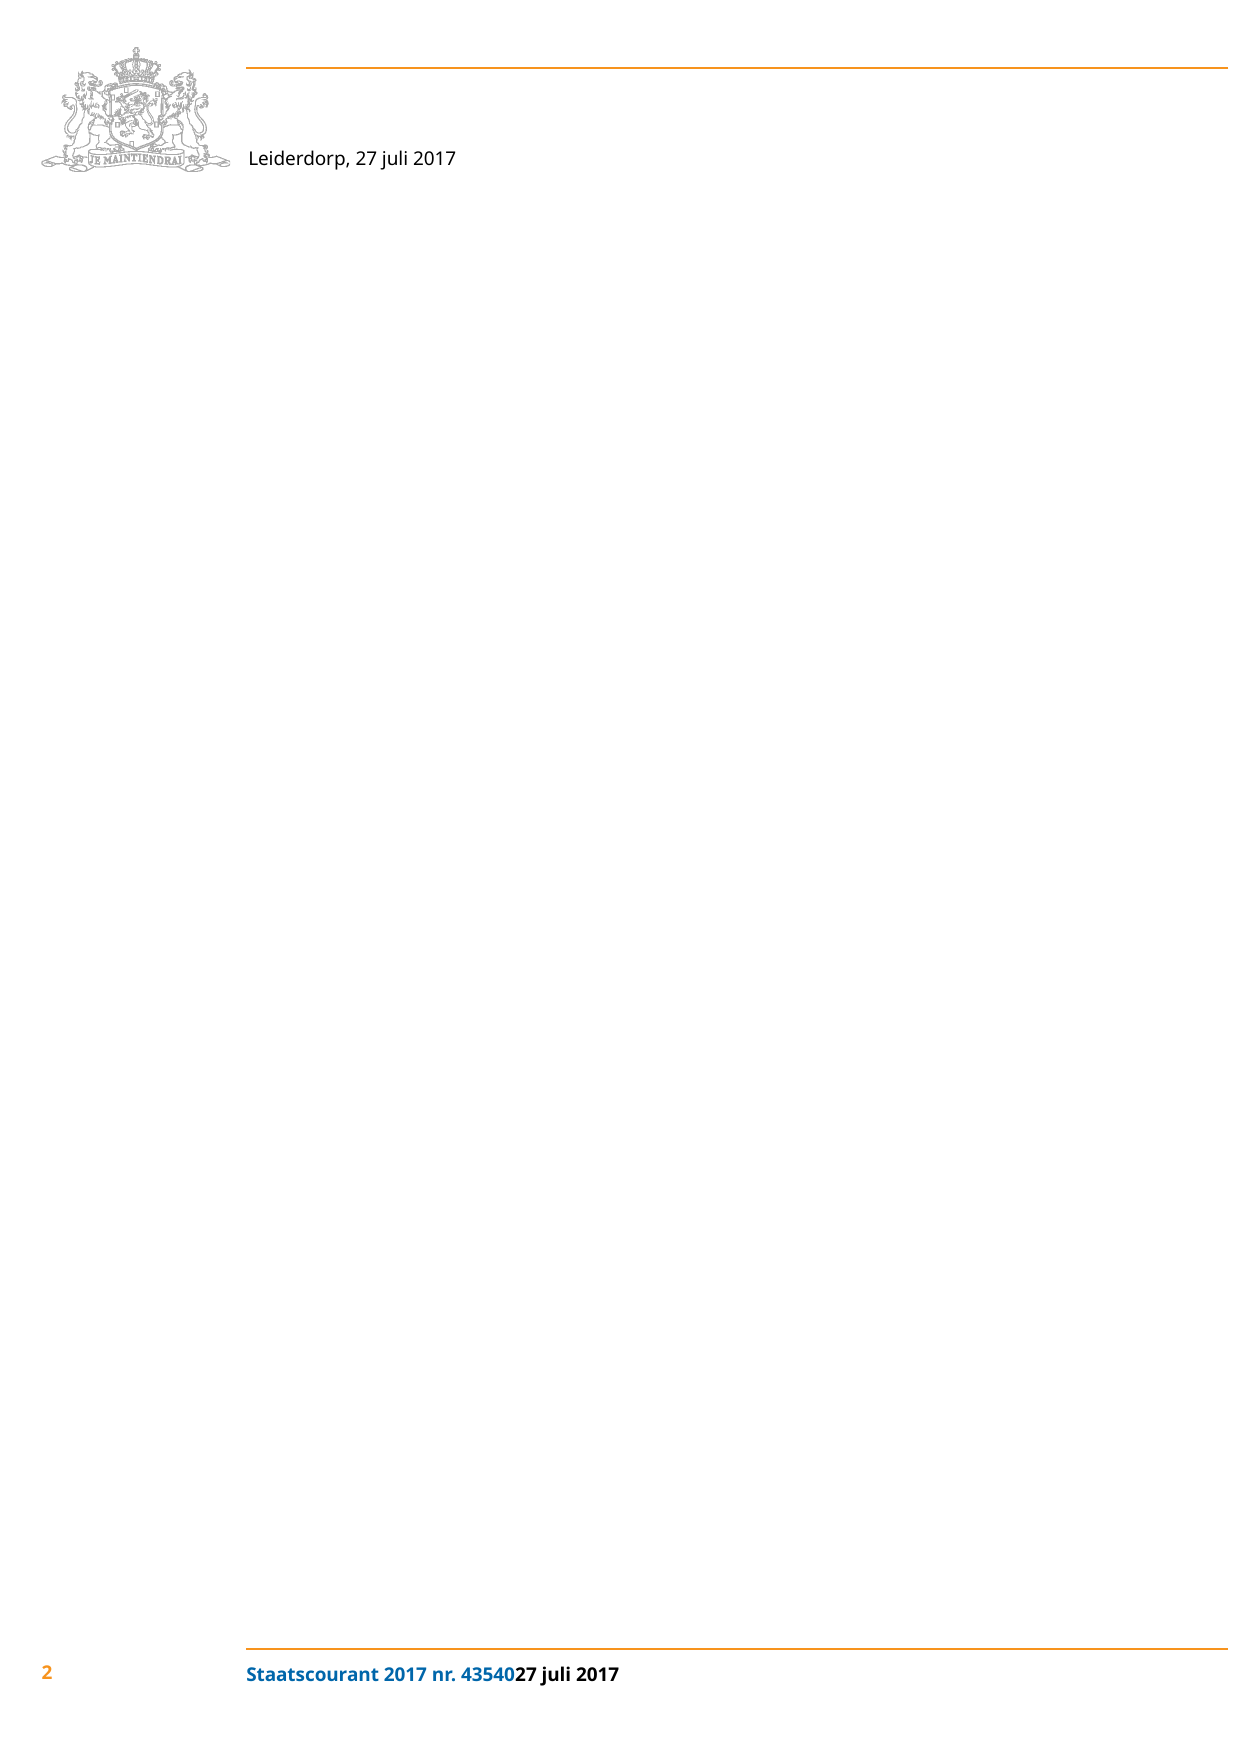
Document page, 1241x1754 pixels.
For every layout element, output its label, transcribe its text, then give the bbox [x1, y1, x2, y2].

text Leiderdorp, 27 juli 2017 [248, 145, 1152, 171]
picture [41, 47, 231, 172]
